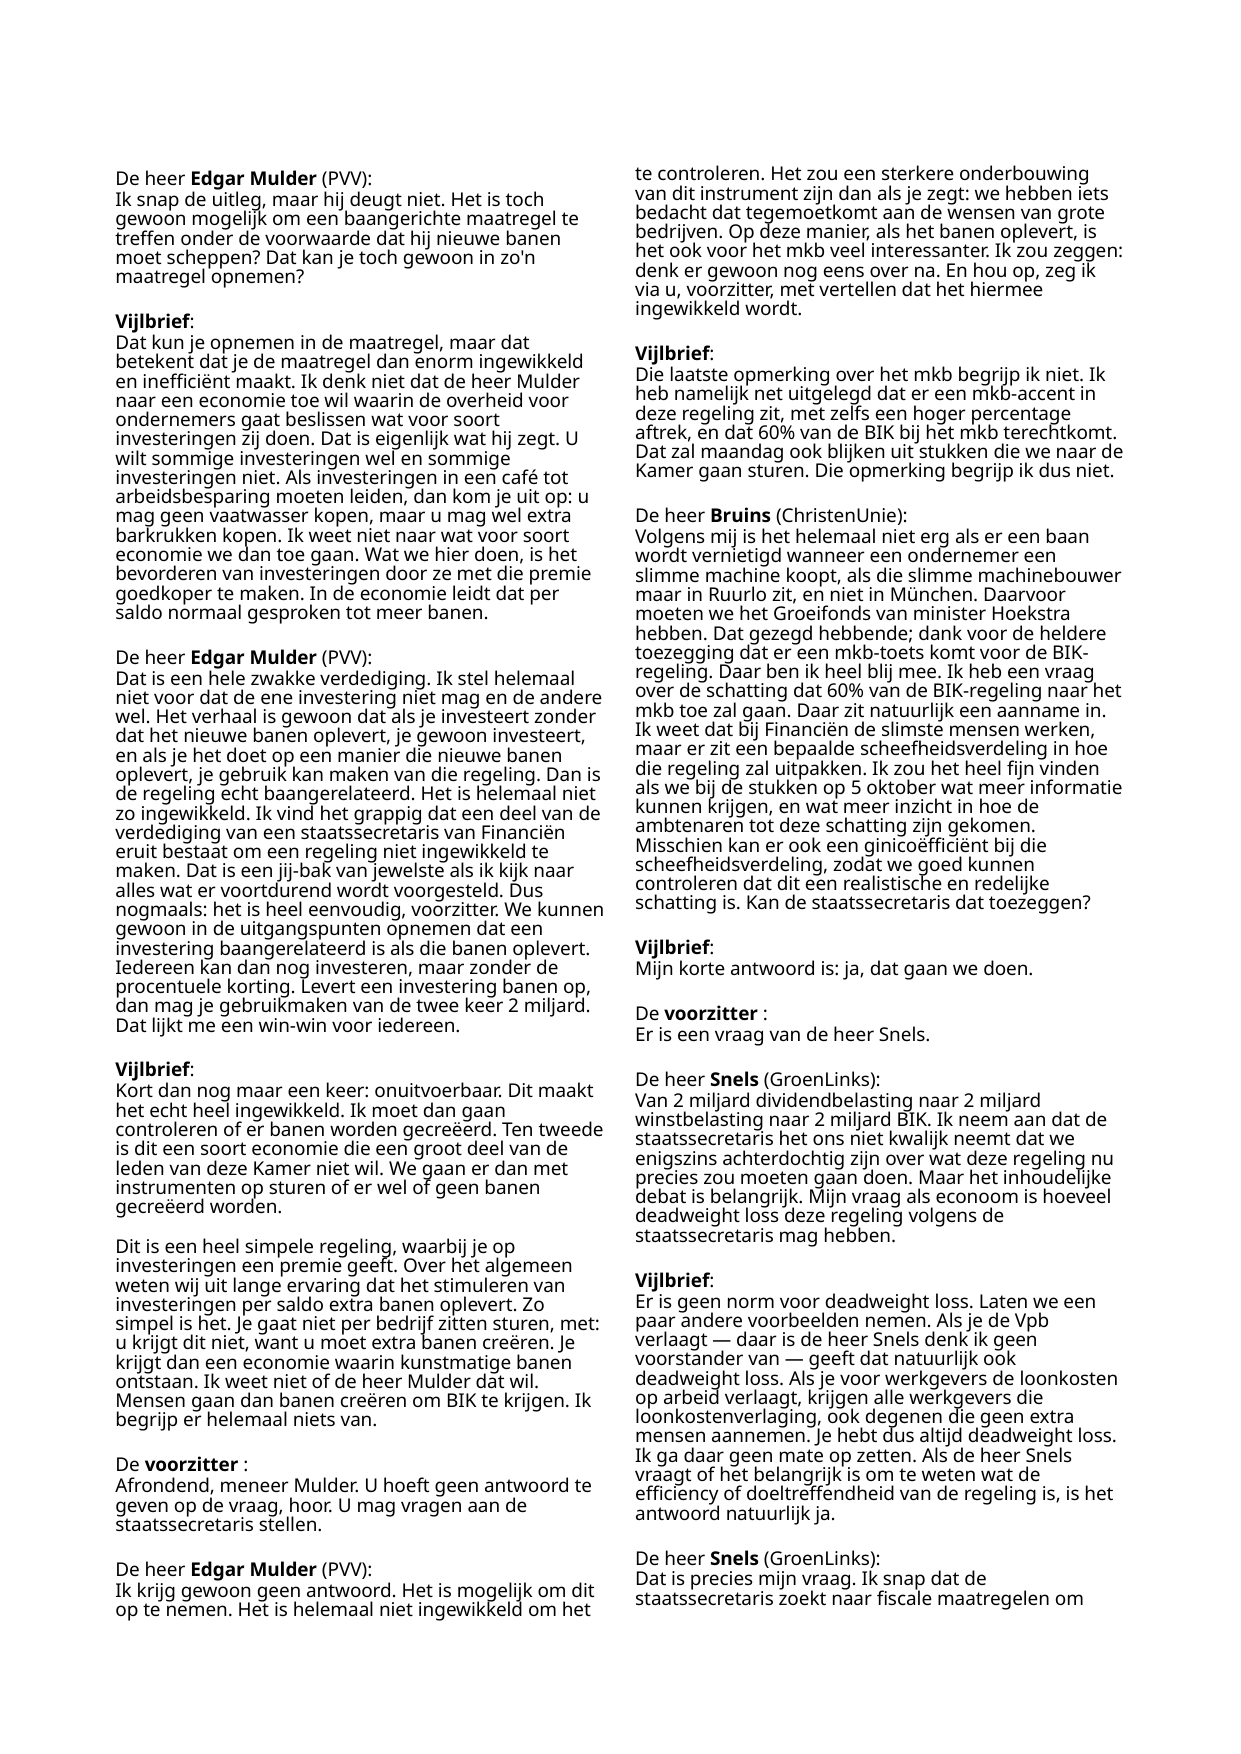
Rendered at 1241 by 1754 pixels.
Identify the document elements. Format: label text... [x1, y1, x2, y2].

text Ik snap de uitleg, maar hij deugt niet. Het is toch gewoon mogelijk om een baangerichte maatregel te treffen onder de voorwaarde dat hij nieuwe banen moet scheppen? Dat kan je toch gewoon in zo'n maatregel opnemen? [115, 191, 605, 287]
text De heer Edgar Mulder (PVV): [115, 1556, 605, 1582]
text Dat is precies mijn vraag. Ik snap dat de staatssecretaris zoekt naar fiscale maatregelen om [635, 1570, 1125, 1609]
text Er is een vraag van de heer Snels. [635, 1026, 1125, 1045]
text Die laatste opmerking over het mkb begrijp ik niet. Ik heb namelijk net uitgelegd dat er een mkb-accent in deze regeling zit, met zelfs een hoger percentage aftrek, en dat 60% van de BIK bij het mkb terechtkomt. Dat zal maandag ook blijken uit stukken die we naar de Kamer gaan sturen. Die opmerking begrijp ik dus niet. [635, 366, 1125, 482]
text Dit is een heel simpele regeling, waarbij je op investeringen een premie geeft. Over het algemeen weten wij uit lange ervaring dat het stimuleren van investeringen per saldo extra banen oplevert. Zo simpel is het. Je gaat niet per bedrijf zitten sturen, met: u krijgt dit niet, want u moet extra banen creëren. Je krijgt dan een economie waarin kunstmatige banen ontstaan. Ik weet niet of de heer Mulder dat wil. Mensen gaan dan banen creëren om BIK te krijgen. Ik begrijp er helemaal niets van. [115, 1238, 605, 1431]
text Volgens mij is het helemaal niet erg als er een baan wordt vernietigd wanneer een ondernemer een slimme machine koopt, als die slimme machinebouwer maar in Ruurlo zit, en niet in München. Daarvoor moeten we het Groeifonds van minister Hoekstra hebben. Dat gezegd hebbende; dank voor de heldere toezegging dat er een mkb-toets komt voor de BIK-regeling. Daar ben ik heel blij mee. Ik heb een vraag over de schatting dat 60% van de BIK-regeling naar het mkb toe zal gaan. Daar zit natuurlijk een aanname in. Ik weet dat bij Financiën de slimste mensen werken, maar er zit een bepaalde scheefheidsverdeling in hoe die regeling zal uitpakken. Ik zou het heel fijn vinden als we bij de stukken op 5 oktober wat meer informatie kunnen krijgen, en wat meer inzicht in hoe de ambtenaren tot deze schatting zijn gekomen. Misschien kan er ook een ginicoëfficiënt bij die scheefheidsverdeling, zodat we goed kunnen controleren dat dit een realistische en redelijke schatting is. Kan de staatssecretaris dat toezeggen? [635, 528, 1125, 914]
text De heer Bruins (ChristenUnie): [635, 502, 1125, 528]
text De heer Edgar Mulder (PVV): [115, 644, 605, 670]
text Afrondend, meneer Mulder. U hoeft geen antwoord te geven op de vraag, hoor. U mag vragen aan de staatssecretaris stellen. [115, 1477, 605, 1535]
text De heer Snels (GroenLinks): [635, 1545, 1125, 1570]
text te controleren. Het zou een sterkere onderbouwing van dit instrument zijn dan als je zegt: we hebben iets bedacht dat tegemoetkomt aan de wensen van grote bedrijven. Op deze manier, als het banen oplevert, is het ook voor het mkb veel interessanter. Ik zou zeggen: denk er gewoon nog eens over na. En hou op, zeg ik via u, voorzitter, met vertellen dat het hiermee ingewikkeld wordt. [635, 165, 1125, 319]
text Kort dan nog maar een keer: onuitvoerbaar. Dit maakt het echt heel ingewikkeld. Ik moet dan gaan controleren of er banen worden gecreëerd. Ten tweede is dit een soort economie die een groot deel van de leden van deze Kamer niet wil. We gaan er dan met instrumenten op sturen of er wel of geen banen gecreëerd worden. [115, 1082, 605, 1217]
text Vijlbrief: [635, 934, 1125, 960]
text Van 2 miljard dividendbelasting naar 2 miljard winstbelasting naar 2 miljard BIK. Ik neem aan dat de staatssecretaris het ons niet kwalijk neemt dat we enigszins achterdochtig zijn over wat deze regeling nu precies zou moeten gaan doen. Maar het inhoudelijke debat is belangrijk. Mijn vraag als econoom is hoeveel deadweight loss deze regeling volgens de staatssecretaris mag hebben. [635, 1092, 1125, 1246]
text Dat is een hele zwakke verdediging. Ik stel helemaal niet voor dat de ene investering niet mag en de andere wel. Het verhaal is gewoon dat als je investeert zonder dat het nieuwe banen oplevert, je gewoon investeert, en als je het doet op een manier die nieuwe banen oplevert, je gebruik kan maken van die regeling. Dan is de regeling echt baangerelateerd. Het is helemaal niet zo ingewikkeld. Ik vind het grappig dat een deel van de verdediging van een staatssecretaris van Financiën eruit bestaat om een regeling niet ingewikkeld te maken. Dat is een jij-bak van jewelste als ik kijk naar alles wat er voortdurend wordt voorgesteld. Dus nogmaals: het is heel eenvoudig, voorzitter. We kunnen gewoon in de uitgangspunten opnemen dat een investering baangerelateerd is als die banen oplevert. Iedereen kan dan nog investeren, maar zonder de procentuele korting. Levert een investering banen op, dan mag je gebruikmaken van de twee keer 2 miljard. Dat lijkt me een win-win voor iedereen. [115, 670, 605, 1036]
text Vijlbrief: [115, 1057, 605, 1082]
text Ik krijg gewoon geen antwoord. Het is mogelijk om dit op te nemen. Het is helemaal niet ingewikkeld om het [115, 1582, 605, 1620]
text Vijlbrief: [635, 340, 1125, 366]
text Vijlbrief: [635, 1267, 1125, 1293]
text Er is geen norm voor deadweight loss. Laten we een paar andere voorbeelden nemen. Als je de Vpb verlaagt — daar is de heer Snels denk ik geen voorstander van — geeft dat natuurlijk ook deadweight loss. Als je voor werkgevers de loonkosten op arbeid verlaagt, krijgen alle werkgevers die loonkostenverlaging, ook degenen die geen extra mensen aannemen. Je hebt dus altijd deadweight loss. Ik ga daar geen mate op zetten. Als de heer Snels vraagt of het belangrijk is om te weten wat de efficiency of doeltreffendheid van de regeling is, is het antwoord natuurlijk ja. [635, 1293, 1125, 1524]
text Mijn korte antwoord is: ja, dat gaan we doen. [635, 960, 1125, 979]
text De voorzitter : [635, 1000, 1125, 1026]
text De heer Snels (GroenLinks): [635, 1066, 1125, 1092]
text Vijlbrief: [115, 308, 605, 334]
text De voorzitter : [115, 1452, 605, 1477]
text Dat kun je opnemen in de maatregel, maar dat betekent dat je de maatregel dan enorm ingewikkeld en inefficiënt maakt. Ik denk niet dat de heer Mulder naar een economie toe wil waarin de overheid voor ondernemers gaat beslissen wat voor soort investeringen zij doen. Dat is eigenlijk wat hij zegt. U wilt sommige investeringen wel en sommige investeringen niet. Als investeringen in een café tot arbeidsbesparing moeten leiden, dan kom je uit op: u mag geen vaatwasser kopen, maar u mag wel extra barkrukken kopen. Ik weet niet naar wat voor soort economie we dan toe gaan. Wat we hier doen, is het bevorderen van investeringen door ze met die premie goedkoper te maken. In de economie leidt dat per saldo normaal gesproken tot meer banen. [115, 334, 605, 623]
text De heer Edgar Mulder (PVV): [115, 165, 605, 191]
